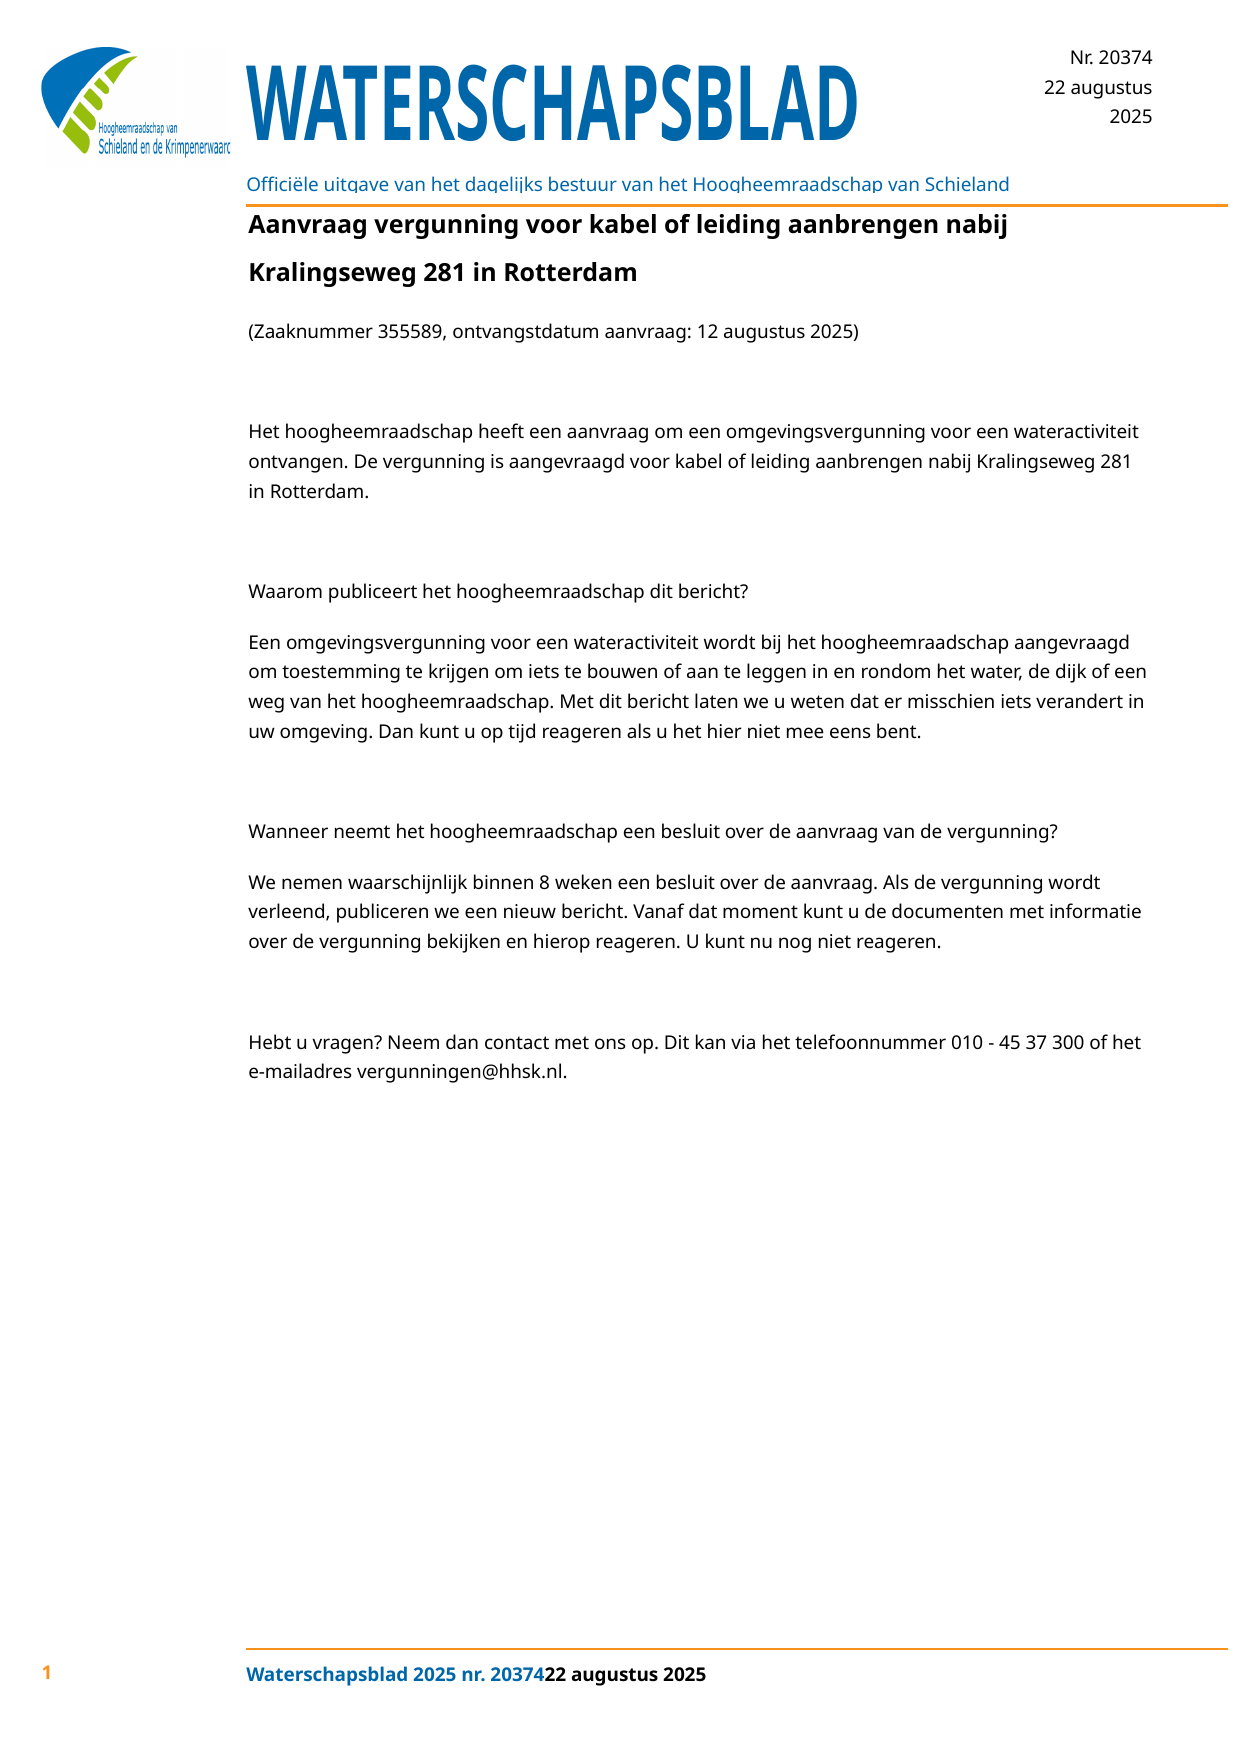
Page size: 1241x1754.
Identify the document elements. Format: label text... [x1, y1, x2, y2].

text Aanvraag vergunning voor kabel of leiding aanbrengen nabij Kralingseweg 281 in Rotterdam [248, 207, 1152, 288]
text Hebt u vragen? Neem dan contact met ons op. Dit kan via het telefoonnummer 010 - 45 37 300 of het e-mailadres vergunningen@hhsk.nl. [248, 1029, 1152, 1084]
text Het hoogheemraadschap heeft een aanvraag om een omgevingsvergunning voor een wateractiviteit ontvangen. De vergunning is aangevraagd voor kabel of leiding aanbrengen nabij Kralingseweg 281 in Rotterdam. [248, 419, 1152, 504]
text Waarom publiceert het hoogheemraadschap dit bericht? [248, 579, 1152, 604]
text Wanneer neemt het hoogheemraadschap een besluit over de aanvraag van de vergunning? [248, 819, 1152, 844]
text Een omgevingsvergunning voor een wateractiviteit wordt bij het hoogheemraadschap aangevraagd om toestemming te krijgen om iets te bouwen of aan te leggen in en rondom het water, de dijk of een weg van het hoogheemraadschap. Met dit bericht laten we u weten dat er misschien iets verandert in uw omgeving. Dan kunt u op tijd reageren als u het hier niet mee eens bent. [248, 629, 1152, 744]
text We nemen waarschijnlijk binnen 8 weken een besluit over de aanvraag. Als de vergunning wordt verleend, publiceren we een nieuw bericht. Vanaf dat moment kunt u de documenten met informatie over de vergunning bekijken en hierop reageren. U kunt nu nog niet reageren. [248, 869, 1152, 954]
picture [41, 47, 231, 172]
text (Zaaknummer 355589, ontvangstdatum aanvraag: 12 augustus 2025) [248, 318, 1152, 344]
